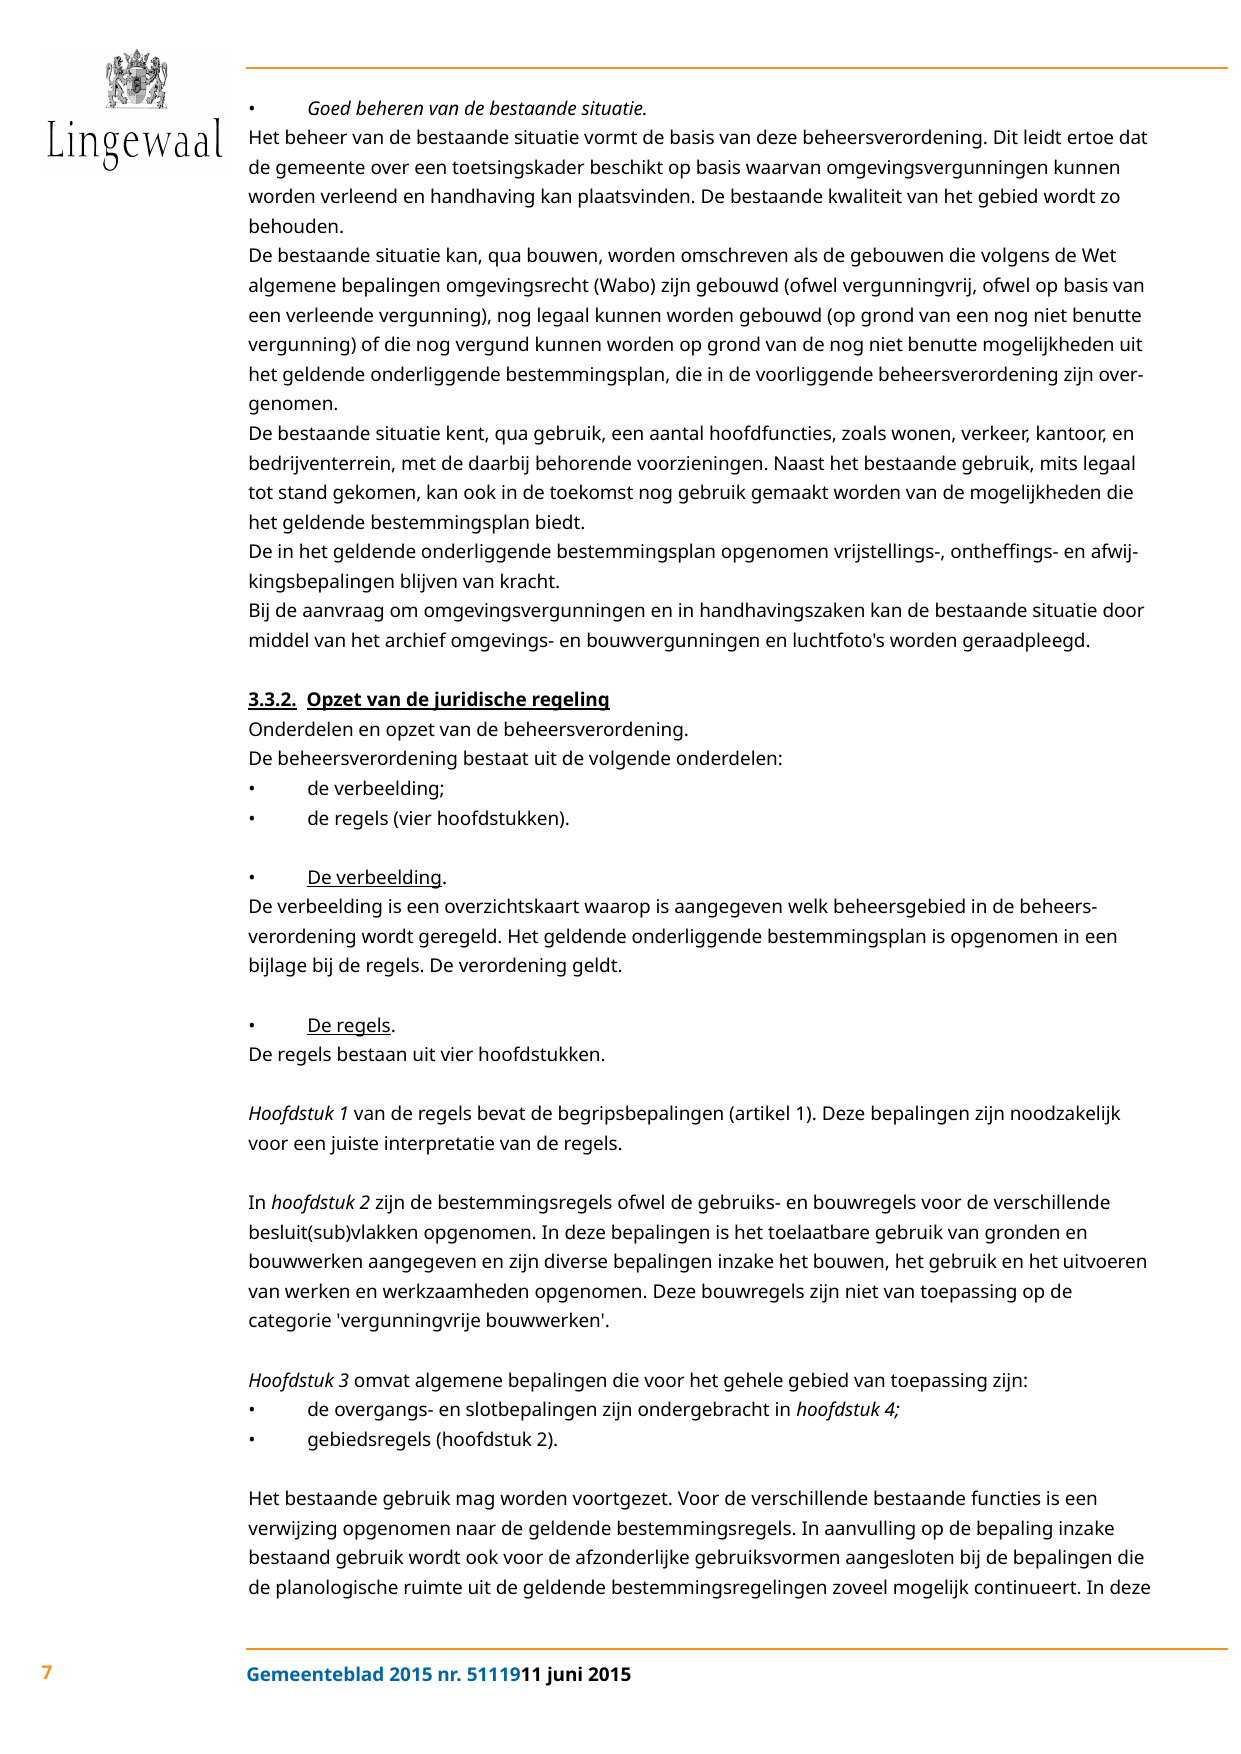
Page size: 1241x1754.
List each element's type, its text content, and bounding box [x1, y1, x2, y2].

text Het beheer van de bestaande situatie vormt de basis van deze beheersverordening. Dit leidt ertoe dat de gemeente over een toetsingskader beschikt op basis waarvan omgevingsvergunningen kunnen worden verleend en handhaving kan plaatsvinden. De bestaande kwaliteit van het gebied wordt zo behouden. [248, 124, 1152, 239]
list gebiedsregels (hoofdstuk 2). [248, 1426, 1152, 1452]
text De bestaande situatie kent, qua gebruik, een aantal hoofdfuncties, zoals wonen, verkeer, kantoor, en bedrijventerrein, met de daarbij behorende voorzieningen. Naast het bestaande gebruik, mits legaal tot stand gekomen, kan ook in de toekomst nog gebruik gemaakt worden van de mogelijkheden die het geldende bestemmingsplan biedt. [248, 420, 1152, 535]
text De beheersverordening bestaat uit de volgende onderdelen: [248, 746, 1152, 771]
text Hoofdstuk 3 omvat algemene bepalingen die voor het gehele gebied van toepassing zijn: [248, 1367, 1152, 1393]
text De bestaande situatie kan, qua bouwen, worden omschreven als de gebouwen die volgens de Wet algemene bepalingen omgevingsrecht (Wabo) zijn gebouwd (ofwel vergunningvrij, ofwel op basis van een verleende vergunning), nog legaal kunnen worden gebouwd (op grond van een nog niet benutte vergunning) of die nog vergund kunnen worden op grond van de nog niet benutte mogelijkheden uit het geldende onderliggende bestemmingsplan, die in de voorliggende beheersverordening zijn over-genomen. [248, 243, 1152, 416]
text De in het geldende onderliggende bestemmingsplan opgenomen vrijstellings-, ontheffings- en afwij-kingsbepalingen blijven van kracht. [248, 538, 1152, 594]
list De verbeelding. [248, 864, 1152, 890]
list de overgangs- en slotbepalingen zijn ondergebracht in hoofdstuk 4; [248, 1396, 1152, 1422]
list De regels. [248, 1012, 1152, 1038]
text Hoofdstuk 1 van de regels bevat de begripsbepalingen (artikel 1). Deze bepalingen zijn noodzakelijk voor een juiste interpretatie van de regels. [248, 1101, 1152, 1156]
list de verbeelding; [248, 775, 1152, 801]
text In hoofdstuk 2 zijn de bestemmingsregels ofwel de gebruiks- en bouwregels voor de verschillende besluit(sub)vlakken opgenomen. In deze bepalingen is het toelaatbare gebruik van gronden en bouwwerken aangegeven en zijn diverse bepalingen inzake het bouwen, het gebruik en het uitvoeren van werken en werkzaamheden opgenomen. Deze bouwregels zijn niet van toepassing op de categorie 'vergunningvrije bouwwerken'. [248, 1189, 1152, 1333]
text Bij de aanvraag om omgevingsvergunningen en in handhavingszaken kan de bestaande situatie door middel van het archief omgevings- en bouwvergunningen en luchtfoto's worden geraadpleegd. [248, 598, 1152, 653]
text 3.3.2. Opzet van de juridische regeling [248, 686, 1152, 712]
picture [41, 47, 231, 172]
text Onderdelen en opzet van de beheersverordening. [248, 716, 1152, 742]
list de regels (vier hoofdstukken). [248, 805, 1152, 831]
list Goed beheren van de bestaande situatie. [248, 95, 1152, 121]
text Het bestaande gebruik mag worden voortgezet. Voor de verschillende bestaande functies is een verwijzing opgenomen naar de geldende bestemmingsregels. In aanvulling op de bepaling inzake bestaand gebruik wordt ook voor de afzonderlijke gebruiksvormen aangesloten bij de bepalingen die de planologische ruimte uit de geldende bestemmingsregelingen zoveel mogelijk continueert. In deze [248, 1485, 1152, 1600]
text De verbeelding is een overzichtskaart waarop is aangegeven welk beheersgebied in de beheers-verordening wordt geregeld. Het geldende onderliggende bestemmingsplan is opgenomen in een bijlage bij de regels. De verordening geldt. [248, 893, 1152, 978]
text De regels bestaan uit vier hoofdstukken. [248, 1041, 1152, 1067]
